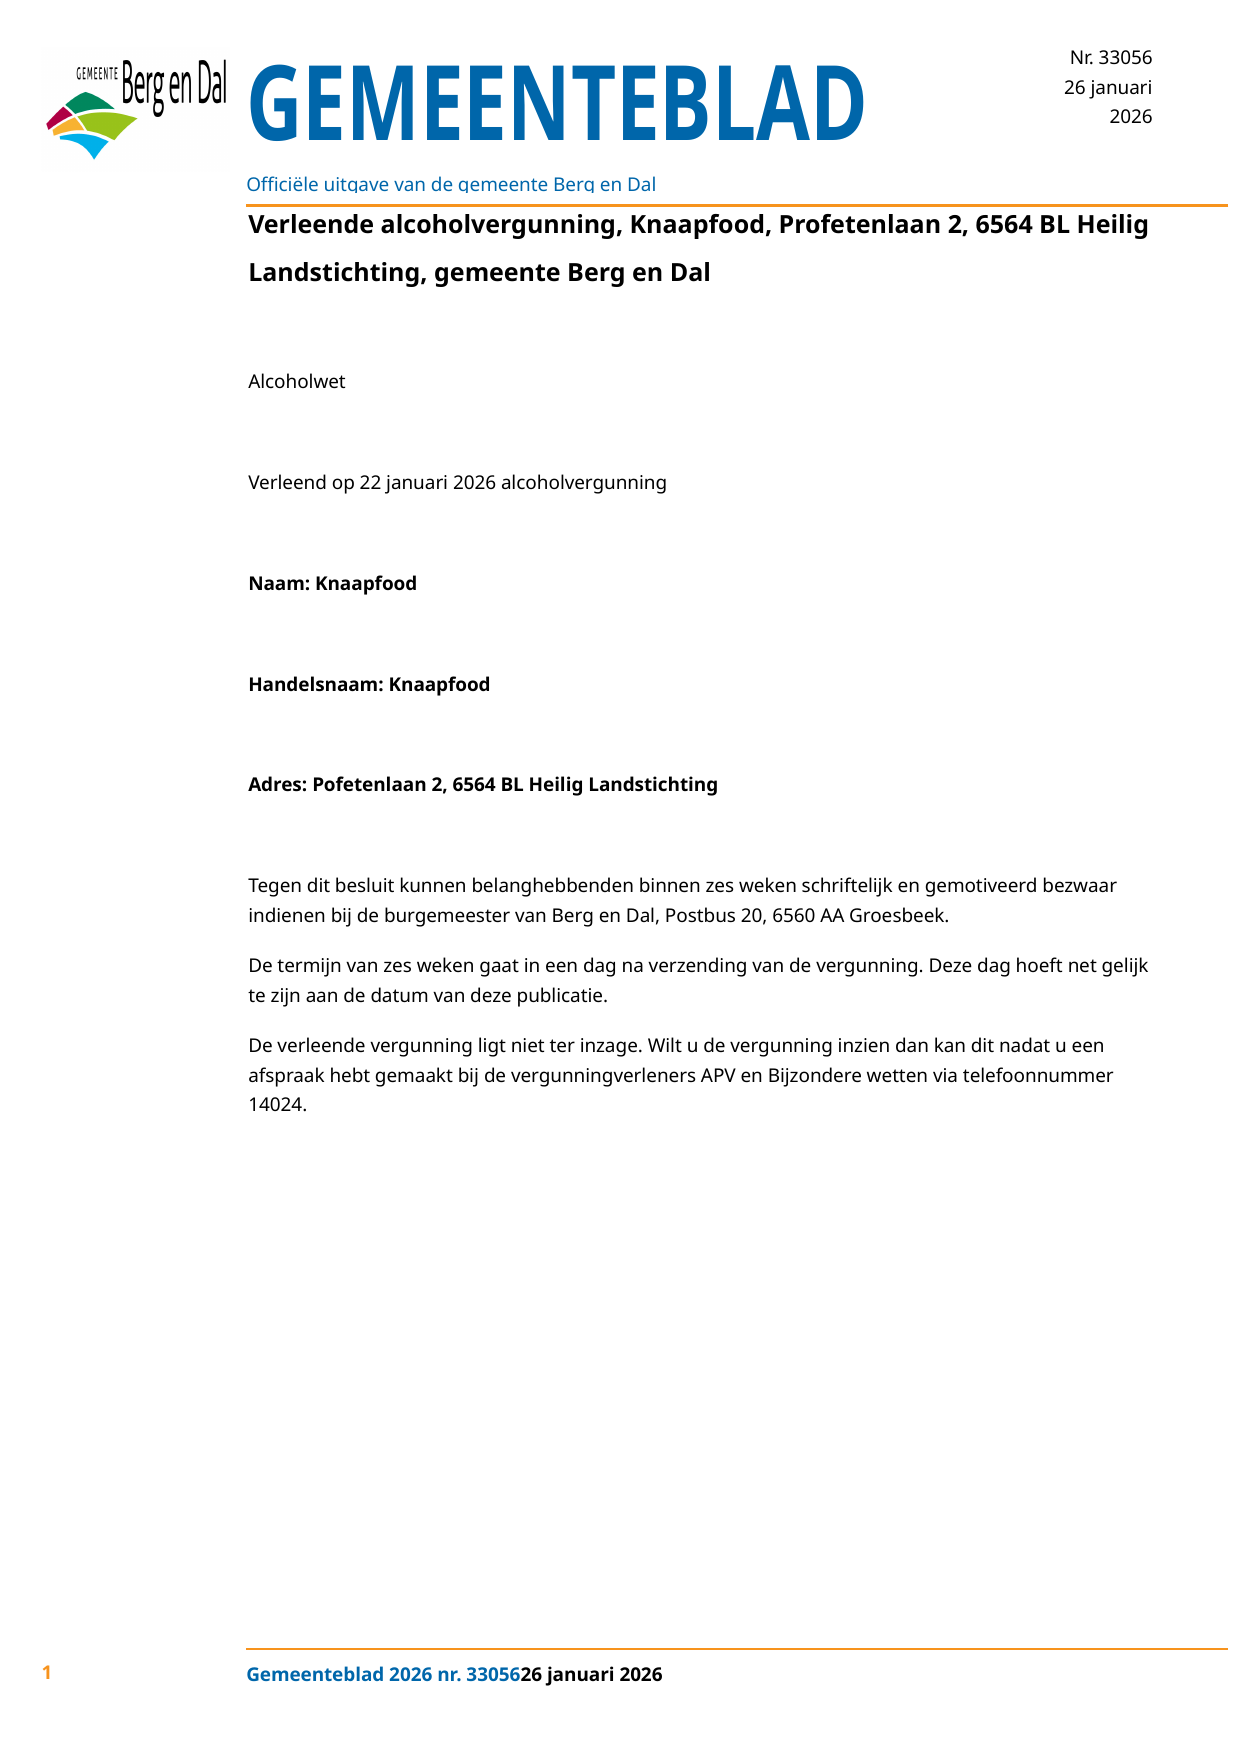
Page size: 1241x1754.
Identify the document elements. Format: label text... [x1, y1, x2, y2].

text Verleend op 22 januari 2026 alcoholvergunning [248, 469, 1152, 495]
text Alcoholwet [248, 368, 1152, 394]
picture [41, 47, 231, 172]
text Handelsnaam: Knaapfood [248, 671, 1152, 697]
text Naam: Knaapfood [248, 570, 1152, 596]
text Adres: Pofetenlaan 2, 6564 BL Heilig Landstichting [248, 772, 1152, 797]
text De termijn van zes weken gaat in een dag na verzending van de vergunning. Deze dag hoeft net gelijk te zijn aan de datum van deze publicatie. [248, 952, 1152, 1008]
text Tegen dit besluit kunnen belanghebbenden binnen zes weken schriftelijk en gemotiveerd bezwaar indienen bij de burgemeester van Berg en Dal, Postbus 20, 6560 AA Groesbeek. [248, 872, 1152, 928]
text Verleende alcoholvergunning, Knaapfood, Profetenlaan 2, 6564 BL Heilig Landstichting, gemeente Berg en Dal [248, 207, 1152, 288]
text De verleende vergunning ligt niet ter inzage. Wilt u de vergunning inzien dan kan dit nadat u een afspraak hebt gemaakt bij de vergunningverleners APV en Bijzondere wetten via telefoonnummer 14024. [248, 1032, 1152, 1117]
